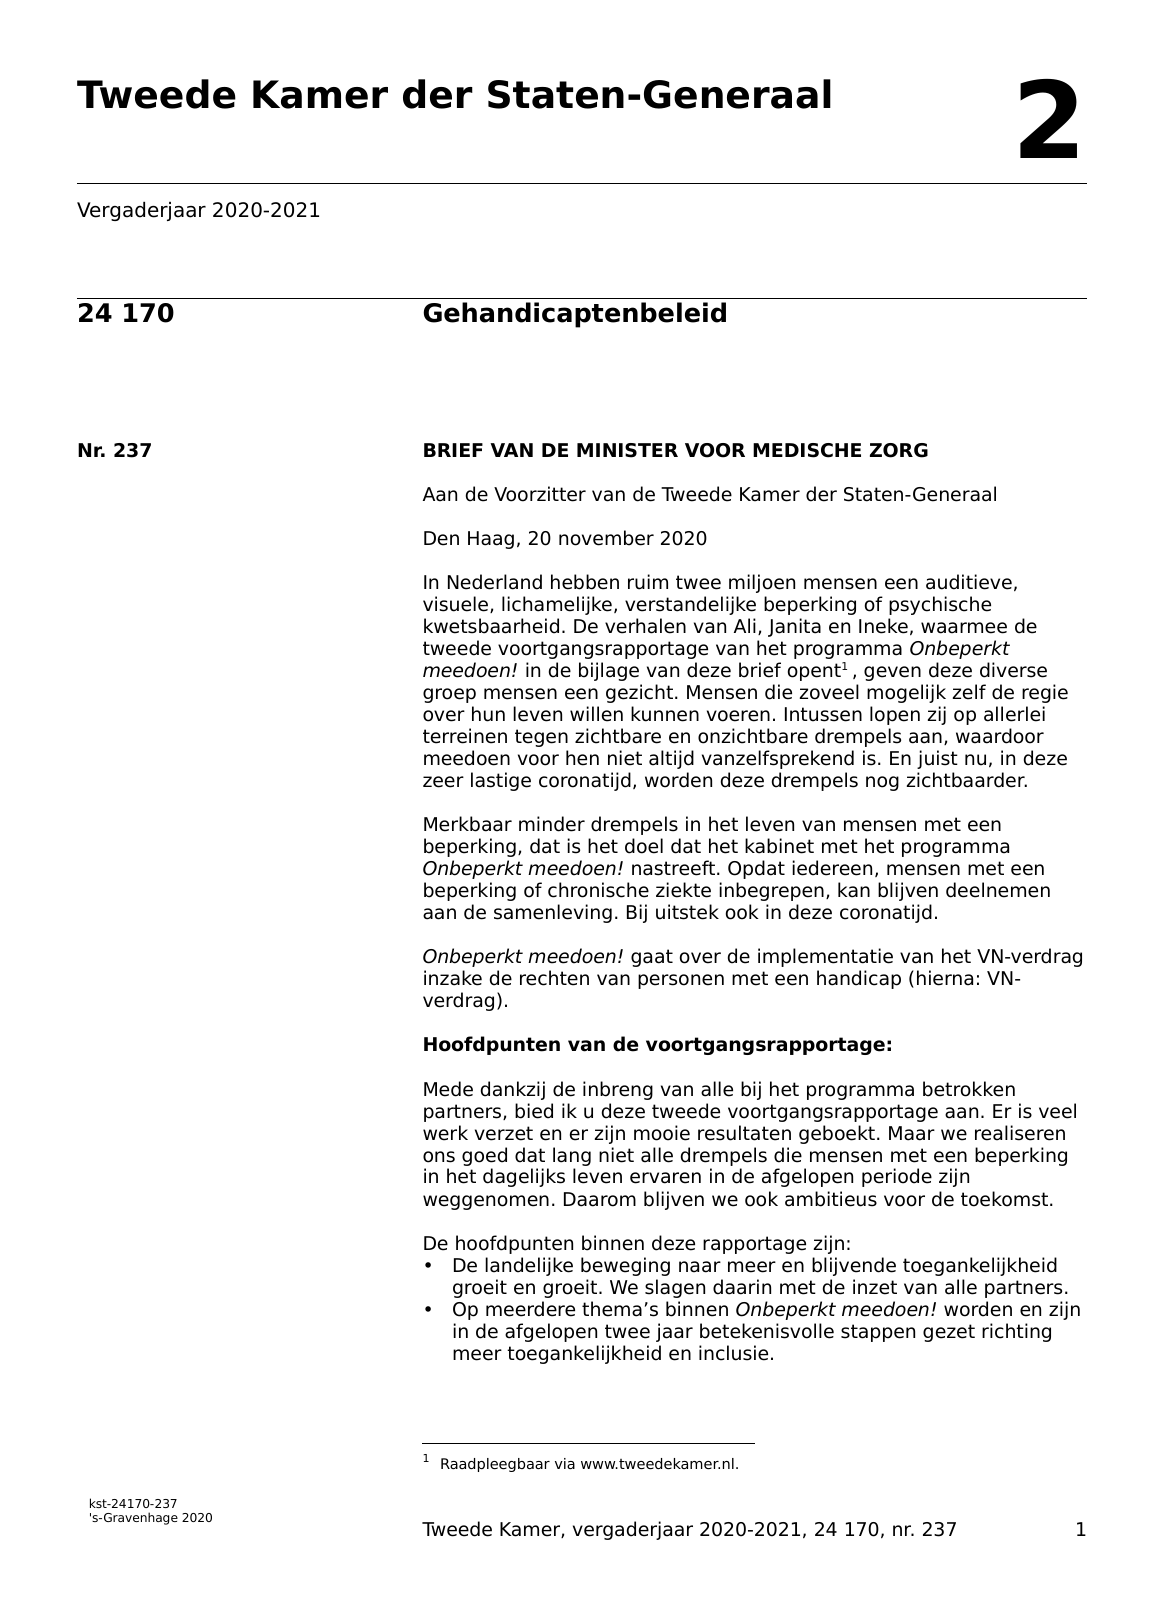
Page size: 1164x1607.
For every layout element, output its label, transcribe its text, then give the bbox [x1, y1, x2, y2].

subtitle 24 170 Gehandicaptenbeleid [77, 299, 1087, 329]
table_header Tweede Kamer der Staten-Generaal [77, 59, 886, 183]
text 's-Gravenhage 2020 [88, 1511, 323, 1525]
subtitle Hoofdpunten van de voortgangsrapportage: [422, 1034, 1087, 1056]
subtitle Nr. 237 BRIEF VAN DE MINISTER VOOR MEDISCHE ZORG [77, 440, 1087, 462]
text In Nederland hebben ruim twee miljoen mensen een auditieve, visuele, lichamelijke, verstandelijke beperking of psychische kwetsbaarheid. De verhalen van Ali, Janita en Ineke, waarmee de tweede voortgangsrapportage van het programma Onbeperkt meedoen! in de bijlage van deze brief opent, geven deze diverse groep mensen een gezicht. Mensen die zoveel mogelijk zelf de regie over hun leven willen kunnen voeren. Intussen lopen zij op allerlei terreinen tegen zichtbare en onzichtbare drempels aan, waardoor meedoen voor hen niet altijd vanzelfsprekend is. En juist nu, in deze zeer lastige coronatijd, worden deze drempels nog zichtbaarder. [422, 572, 1087, 792]
table_header 2 [886, 59, 1087, 183]
text Raadpleegbaar via www.tweedekamer.nl. [422, 1452, 1087, 1474]
text De hoofdpunten binnen deze rapportage zijn: [422, 1233, 1087, 1254]
table_cell Vergaderjaar 2020-2021 [77, 184, 1087, 298]
text • Op meerdere thema’s binnen Onbeperkt meedoen! worden en zijn in de afgelopen twee jaar betekenisvolle stappen gezet richting meer toegankelijkheid en inclusie. [422, 1298, 1087, 1364]
text Merkbaar minder drempels in het leven van mensen met een beperking, dat is het doel dat het kabinet met het programma Onbeperkt meedoen! nastreeft. Opdat iedereen, mensen met een beperking of chronische ziekte inbegrepen, kan blijven deelnemen aan de samenleving. Bij uitstek ook in deze coronatijd. [422, 814, 1087, 924]
text Den Haag, 20 november 2020 [422, 528, 1087, 550]
text Onbeperkt meedoen! gaat over de implementatie van het VN-verdrag inzake de rechten van personen met een handicap (hierna: VN-verdrag). [422, 946, 1087, 1012]
text Aan de Voorzitter van de Tweede Kamer der Staten-Generaal [422, 484, 1087, 506]
text • De landelijke beweging naar meer en blijvende toegankelijkheid groeit en groeit. We slagen daarin met de inzet van alle partners. [422, 1254, 1087, 1298]
text kst-24170-237 [88, 1497, 323, 1511]
text Mede dankzij de inbreng van alle bij het programma betrokken partners, bied ik u deze tweede voortgangsrapportage aan. Er is veel werk verzet en er zijn mooie resultaten geboekt. Maar we realiseren ons goed dat lang niet alle drempels die mensen met een beperking in het dagelijks leven ervaren in de afgelopen periode zijn weggenomen. Daarom blijven we ook ambitieus voor de toekomst. [422, 1078, 1087, 1210]
